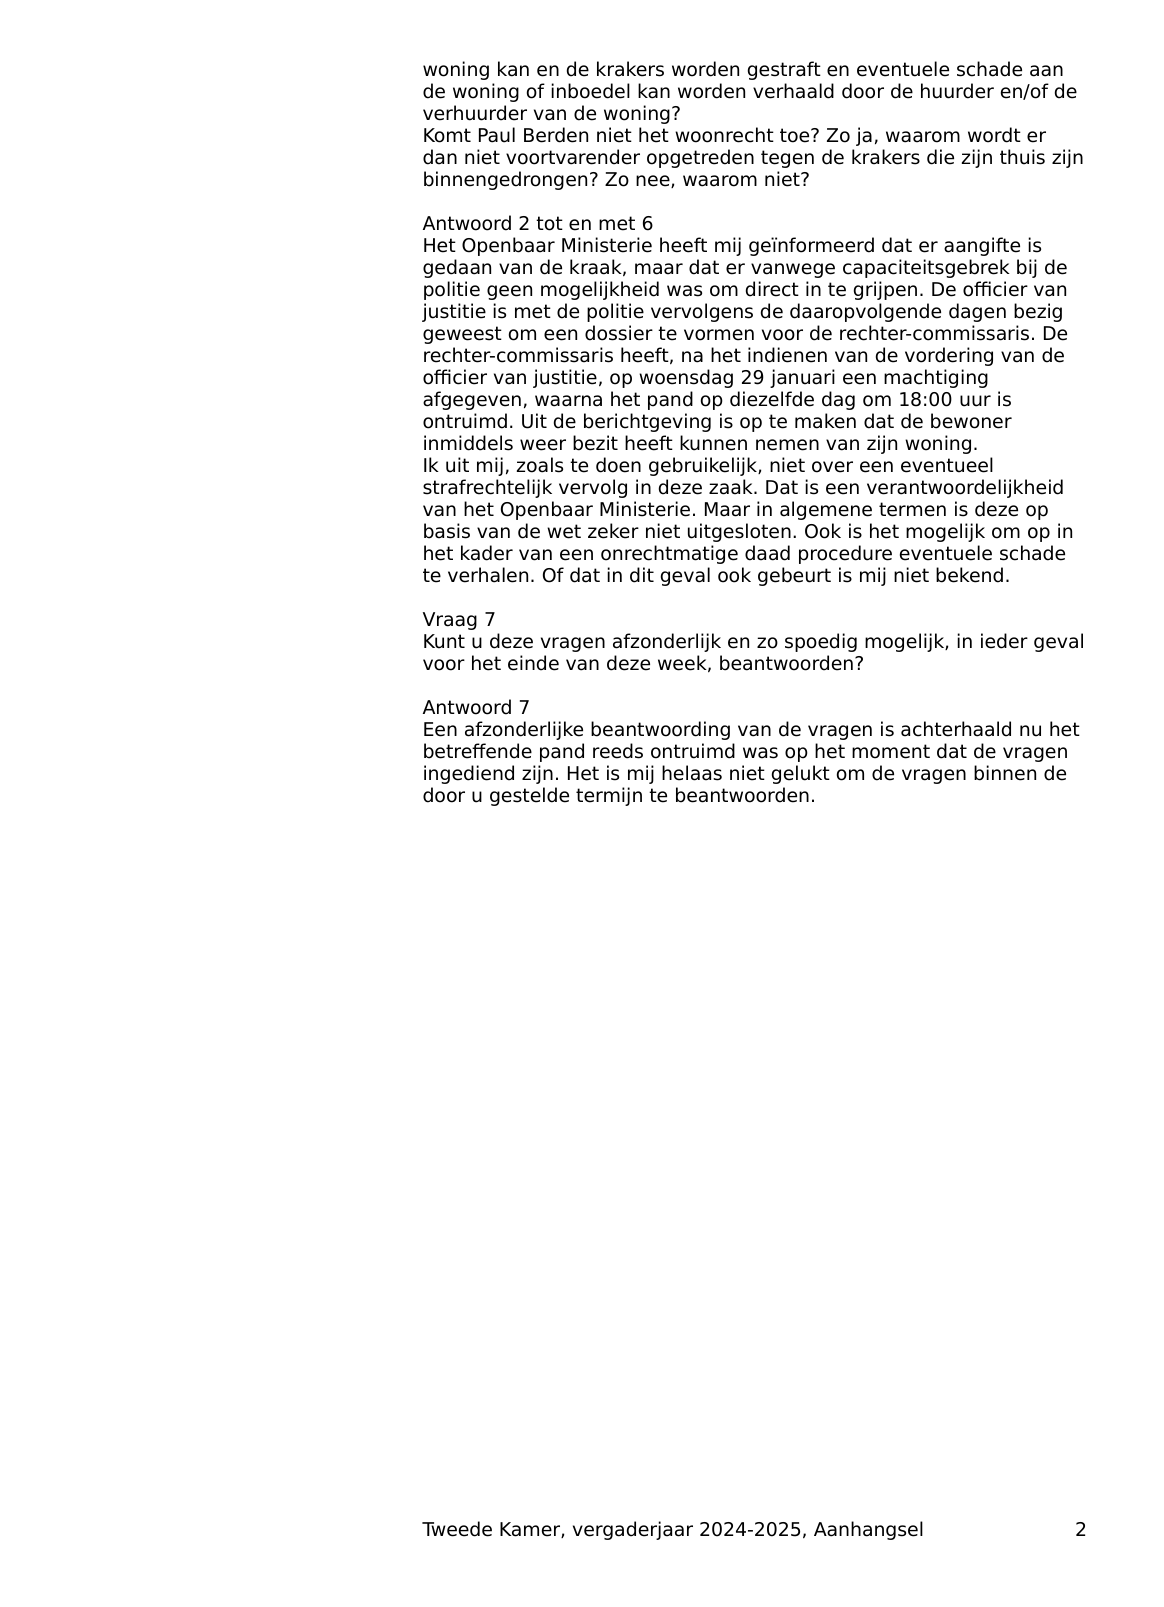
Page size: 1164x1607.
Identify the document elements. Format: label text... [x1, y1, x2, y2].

text Komt Paul Berden niet het woonrecht toe? Zo ja, waarom wordt er dan niet voortvarender opgetreden tegen de krakers die zijn thuis zijn binnengedrongen? Zo nee, waarom niet? [422, 125, 1087, 191]
text Het Openbaar Ministerie heeft mij geïnformeerd dat er aangifte is gedaan van de kraak, maar dat er vanwege capaciteitsgebrek bij de politie geen mogelijkheid was om direct in te grijpen. De officier van justitie is met de politie vervolgens de daaropvolgende dagen bezig geweest om een dossier te vormen voor de rechter-commissaris. De rechter-commissaris heeft, na het indienen van de vordering van de officier van justitie, op woensdag 29 januari een machtiging afgegeven, waarna het pand op diezelfde dag om 18:00 uur is ontruimd. Uit de berichtgeving is op te maken dat de bewoner inmiddels weer bezit heeft kunnen nemen van zijn woning. [422, 235, 1087, 455]
text Ik uit mij, zoals te doen gebruikelijk, niet over een eventueel strafrechtelijk vervolg in deze zaak. Dat is een verantwoordelijkheid van het Openbaar Ministerie. Maar in algemene termen is deze op basis van de wet zeker niet uitgesloten. Ook is het mogelijk om op in het kader van een onrechtmatige daad procedure eventuele schade te verhalen. Of dat in dit geval ook gebeurt is mij niet bekend. [422, 455, 1087, 587]
text Vraag 7 [422, 609, 1087, 631]
text Antwoord 7 [422, 697, 1087, 719]
text Een afzonderlijke beantwoording van de vragen is achterhaald nu het betreffende pand reeds ontruimd was op het moment dat de vragen ingediend zijn. Het is mij helaas niet gelukt om de vragen binnen de door u gestelde termijn te beantwoorden. [422, 719, 1087, 807]
text woning kan en de krakers worden gestraft en eventuele schade aan de woning of inboedel kan worden verhaald door de huurder en/of de verhuurder van de woning? [422, 59, 1087, 125]
text Antwoord 2 tot en met 6 [422, 213, 1087, 235]
text Kunt u deze vragen afzonderlijk en zo spoedig mogelijk, in ieder geval voor het einde van deze week, beantwoorden? [422, 631, 1087, 675]
